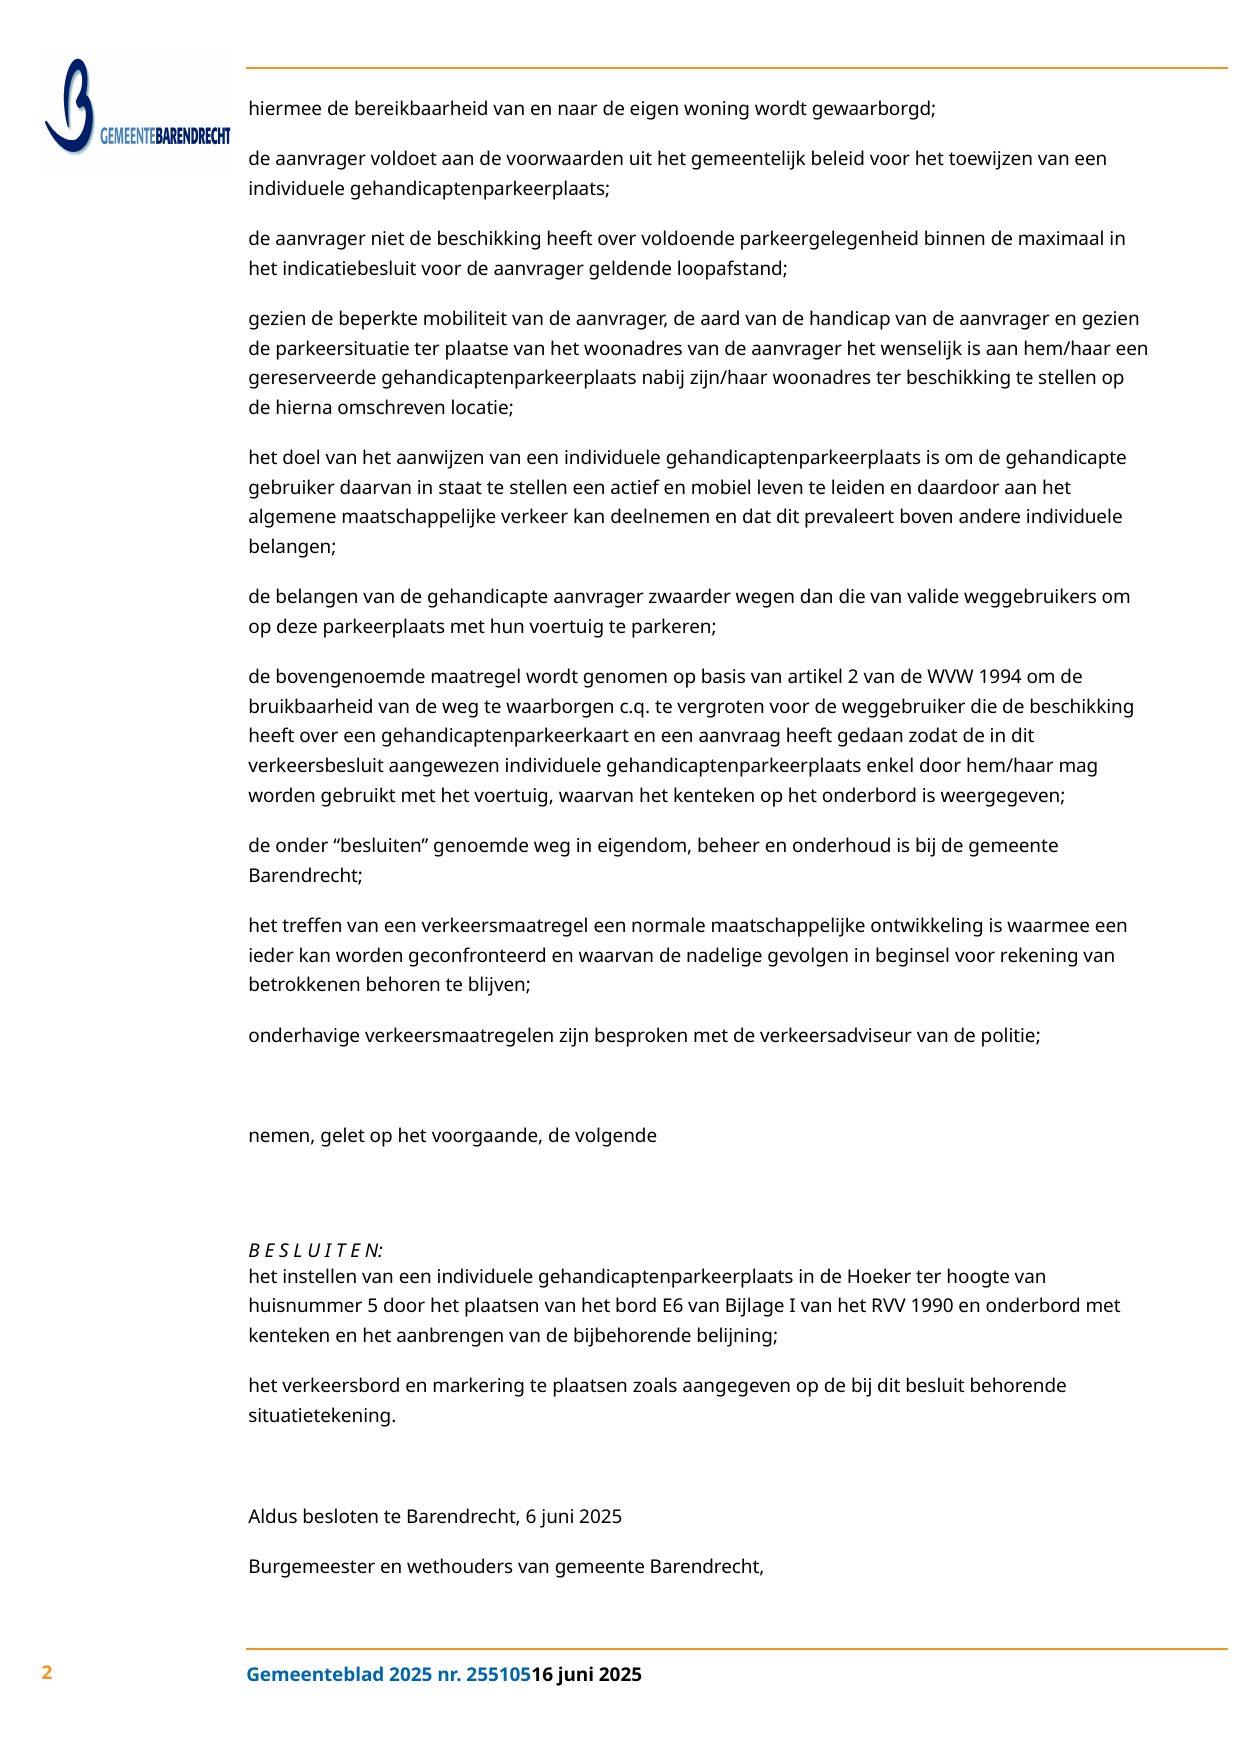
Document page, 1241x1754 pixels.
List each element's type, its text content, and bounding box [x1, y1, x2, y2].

text gezien de beperkte mobiliteit van de aanvrager, de aard van de handicap van de aanvrager en gezien de parkeersituatie ter plaatse van het woonadres van de aanvrager het wenselijk is aan hem/haar een gereserveerde gehandicaptenparkeerplaats nabij zijn/haar woonadres ter beschikking te stellen op de hierna omschreven locatie; [248, 305, 1152, 420]
text de onder “besluiten” genoemde weg in eigendom, beheer en onderhoud is bij de gemeente Barendrecht; [248, 832, 1152, 888]
text B E S L U I T E N: [248, 1237, 1152, 1263]
text Aldus besloten te Barendrecht, 6 juni 2025 [248, 1503, 1152, 1528]
text de bovengenoemde maatregel wordt genomen op basis van artikel 2 van de WVW 1994 om de bruikbaarheid van de weg te waarborgen c.q. te vergroten voor de weggebruiker die de beschikking heeft over een gehandicaptenparkeerkaart en een aanvraag heeft gedaan zodat de in dit verkeersbesluit aangewezen individuele gehandicaptenparkeerplaats enkel door hem/haar mag worden gebruikt met het voertuig, waarvan het kenteken op het onderbord is weergegeven; [248, 663, 1152, 808]
text de aanvrager niet de beschikking heeft over voldoende parkeergelegenheid binnen de maximaal in het indicatiebesluit voor de aanvrager geldende loopafstand; [248, 225, 1152, 281]
text het instellen van een individuele gehandicaptenparkeerplaats in de Hoeker ter hoogte van huisnummer 5 door het plaatsen van het bord E6 van Bijlage I van het RVV 1990 en onderbord met kenteken en het aanbrengen van de bijbehorende belijning; [248, 1263, 1152, 1348]
text het verkeersbord en markering te plaatsen zoals aangegeven op de bij dit besluit behorende situatietekening. [248, 1372, 1152, 1428]
text Burgemeester en wethouders van gemeente Barendrecht, [248, 1553, 1152, 1579]
picture [41, 47, 231, 172]
text de belangen van de gehandicapte aanvrager zwaarder wegen dan die van valide weggebruikers om op deze parkeerplaats met hun voertuig te parkeren; [248, 583, 1152, 639]
text nemen, gelet op het voorgaande, de volgende [248, 1123, 1152, 1148]
text hiermee de bereikbaarheid van en naar de eigen woning wordt gewaarborgd; [248, 95, 1152, 121]
text de aanvrager voldoet aan de voorwaarden uit het gemeentelijk beleid voor het toewijzen van een individuele gehandicaptenparkeerplaats; [248, 145, 1152, 201]
text het treffen van een verkeersmaatregel een normale maatschappelijke ontwikkeling is waarmee een ieder kan worden geconfronteerd en waarvan de nadelige gevolgen in beginsel voor rekening van betrokkenen behoren te blijven; [248, 912, 1152, 997]
text onderhavige verkeersmaatregelen zijn besproken met de verkeersadviseur van de politie; [248, 1022, 1152, 1048]
text het doel van het aanwijzen van een individuele gehandicaptenparkeerplaats is om de gehandicapte gebruiker daarvan in staat te stellen een actief en mobiel leven te leiden en daardoor aan het algemene maatschappelijke verkeer kan deelnemen en dat dit prevaleert boven andere individuele belangen; [248, 444, 1152, 559]
